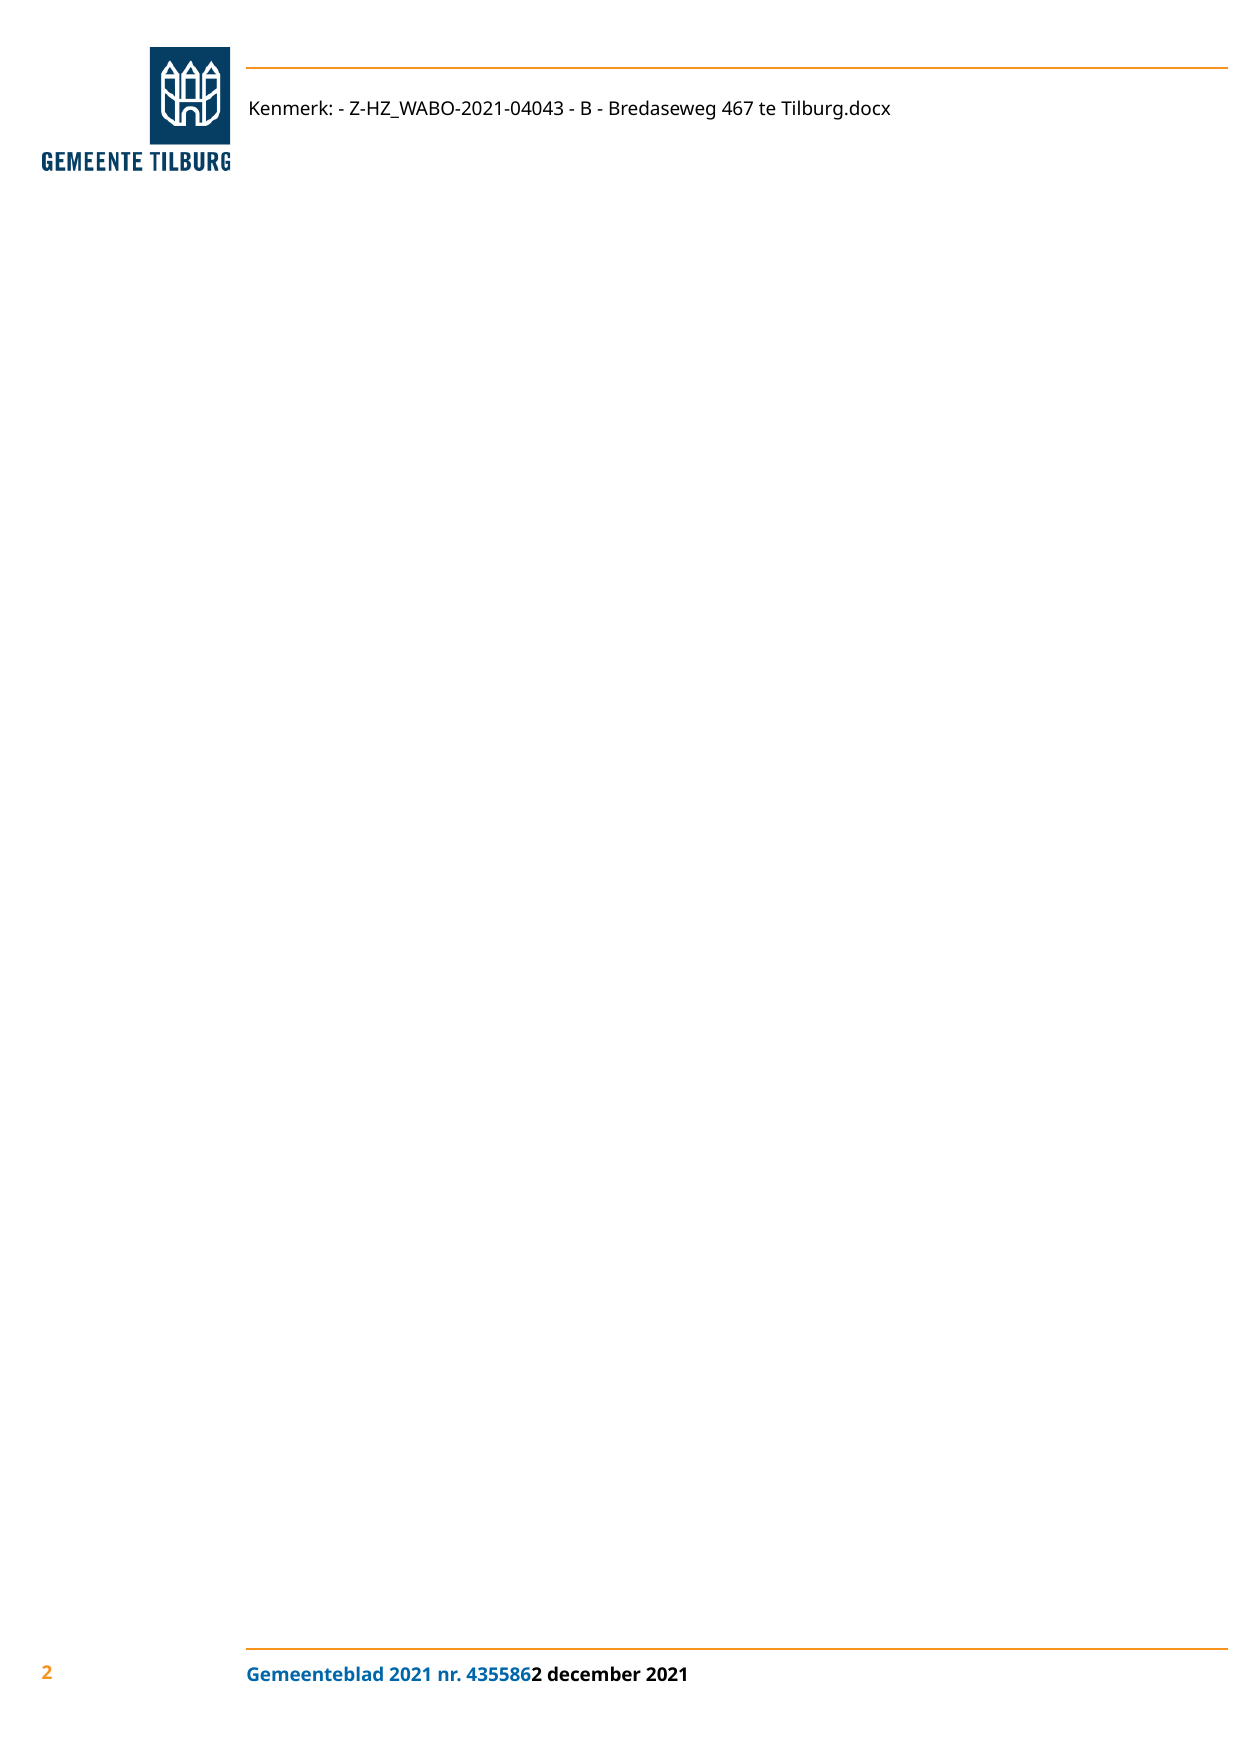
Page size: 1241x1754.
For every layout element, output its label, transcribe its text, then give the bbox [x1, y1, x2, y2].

picture [41, 47, 231, 172]
text Kenmerk: - Z-HZ_WABO-2021-04043 - B - Bredaseweg 467 te Tilburg.docx [248, 95, 1152, 121]
